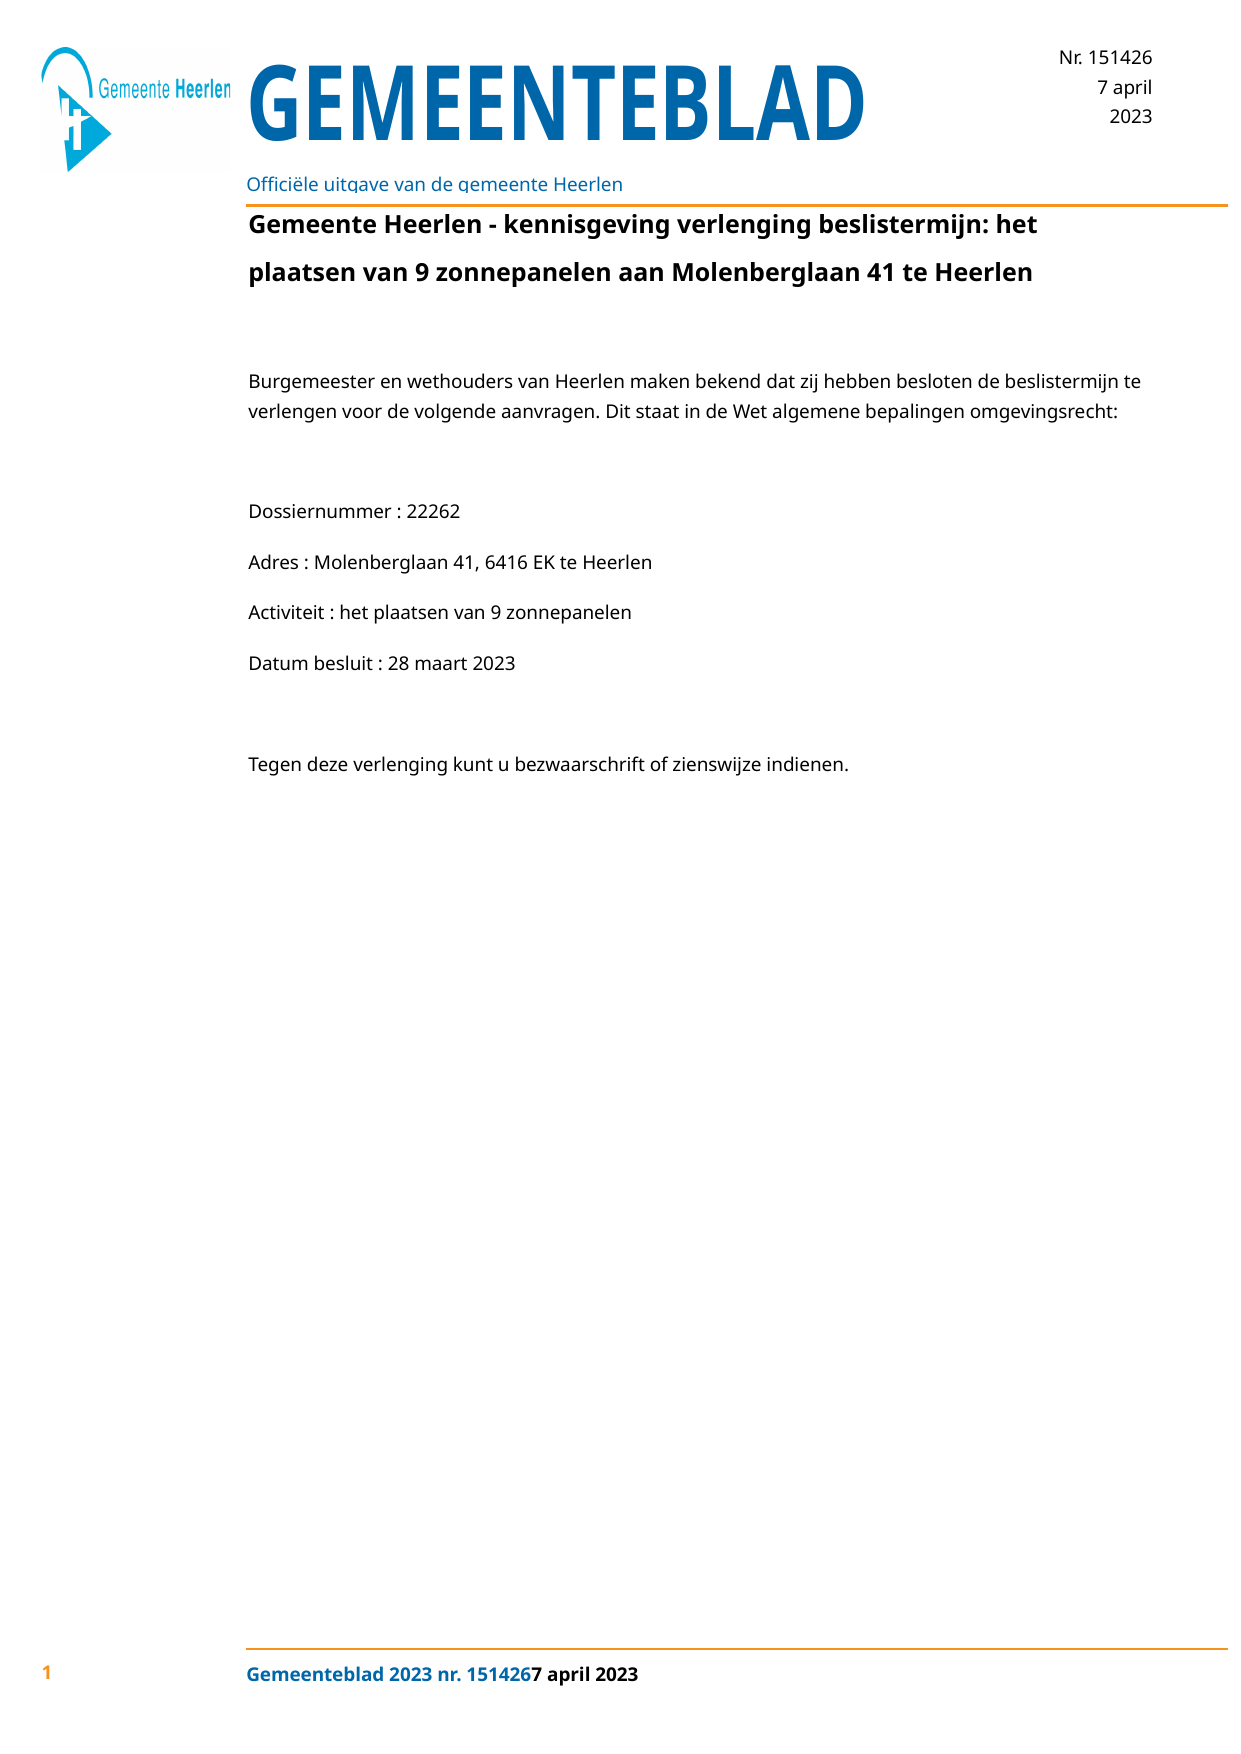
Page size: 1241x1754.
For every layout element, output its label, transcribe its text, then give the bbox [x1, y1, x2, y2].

text Activiteit : het plaatsen van 9 zonnepanelen [248, 599, 1152, 625]
text Burgemeester en wethouders van Heerlen maken bekend dat zij hebben besloten de beslistermijn te verlengen voor de volgende aanvragen. Dit staat in de Wet algemene bepalingen omgevingsrecht: [248, 368, 1152, 424]
text Gemeente Heerlen - kennisgeving verlenging beslistermijn: het plaatsen van 9 zonnepanelen aan Molenberglaan 41 te Heerlen [248, 207, 1152, 288]
text Datum besluit : 28 maart 2023 [248, 650, 1152, 676]
text Tegen deze verlenging kunt u bezwaarschrift of zienswijze indienen. [248, 751, 1152, 777]
picture [41, 47, 59, 70]
text Dossiernummer : 22262 [248, 499, 1152, 524]
picture [41, 47, 231, 172]
text Adres : Molenberglaan 41, 6416 EK te Heerlen [248, 549, 1152, 575]
